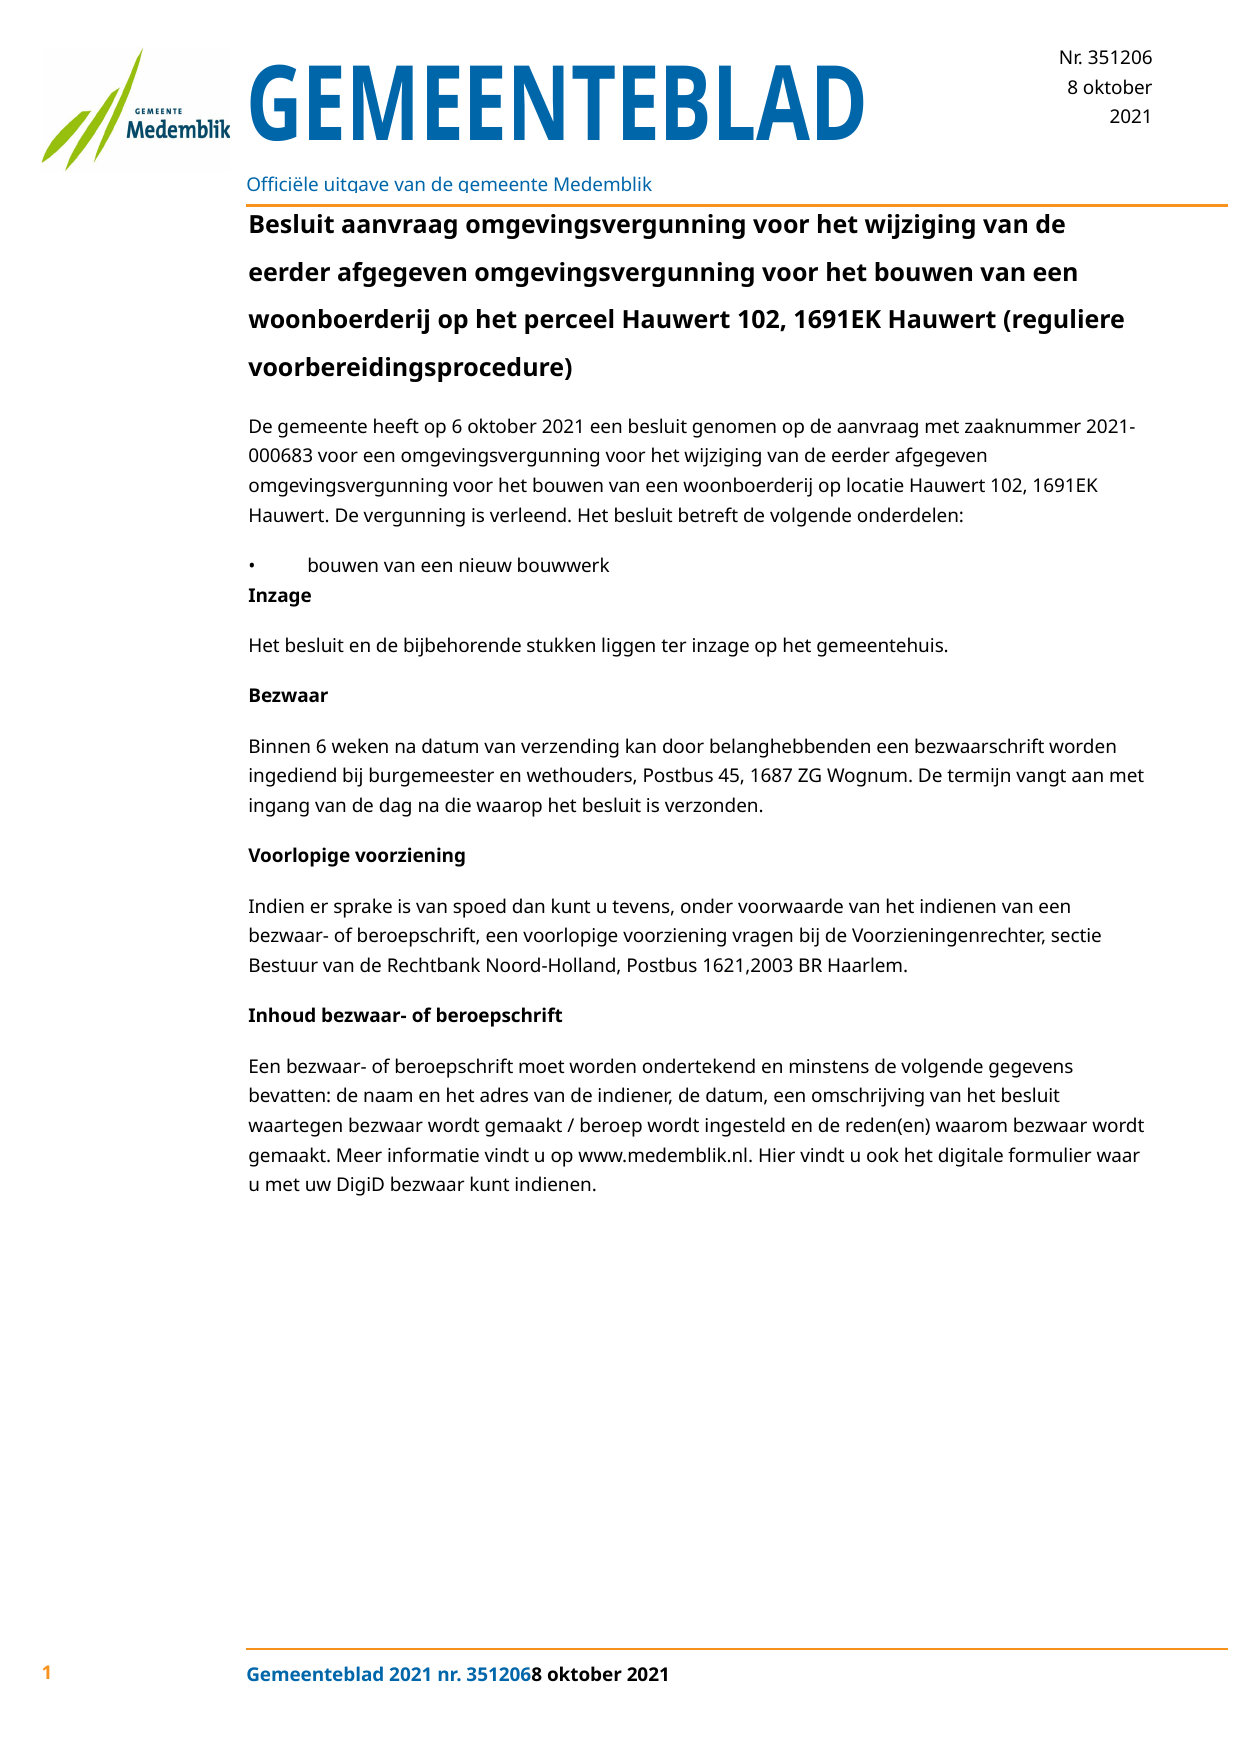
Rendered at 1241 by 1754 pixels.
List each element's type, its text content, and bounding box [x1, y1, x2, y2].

text Inzage [248, 582, 1152, 608]
list bouwen van een nieuw bouwwerk [248, 552, 1152, 578]
text Voorlopige voorziening [248, 843, 1152, 868]
text Indien er sprake is van spoed dan kunt u tevens, onder voorwaarde van het indienen van een bezwaar- of beroepschrift, een voorlopige voorziening vragen bij de Voorzieningenrechter, sectie Bestuur van de Rechtbank Noord-Holland, Postbus 1621,2003 BR Haarlem. [248, 893, 1152, 978]
text Bezwaar [248, 683, 1152, 708]
text Besluit aanvraag omgevingsvergunning voor het wijziging van de eerder afgegeven omgevingsvergunning voor het bouwen van een woonboerderij op het perceel Hauwert 102, 1691EK Hauwert (reguliere voorbereidingsprocedure) [248, 207, 1152, 384]
text Binnen 6 weken na datum van verzending kan door belanghebbenden een bezwaarschrift worden ingediend bij burgemeester en wethouders, Postbus 45, 1687 ZG Wognum. De termijn vangt aan met ingang van de dag na die waarop het besluit is verzonden. [248, 733, 1152, 818]
text Inhoud bezwaar- of beroepschrift [248, 1003, 1152, 1028]
text Een bezwaar- of beroepschrift moet worden ondertekend en minstens de volgende gegevens bevatten: de naam en het adres van de indiener, de datum, een omschrijving van het besluit waartegen bezwaar wordt gemaakt / beroep wordt ingesteld en de reden(en) waarom bezwaar wordt gemaakt. Meer informatie vindt u op www.medemblik.nl. Hier vindt u ook het digitale formulier waar u met uw DigiD bezwaar kunt indienen. [248, 1053, 1152, 1197]
text Het besluit en de bijbehorende stukken liggen ter inzage op het gemeentehuis. [248, 632, 1152, 658]
text De gemeente heeft op 6 oktober 2021 een besluit genomen op de aanvraag met zaaknummer 2021-000683 voor een omgevingsvergunning voor het wijziging van de eerder afgegeven omgevingsvergunning voor het bouwen van een woonboerderij op locatie Hauwert 102, 1691EK Hauwert. De vergunning is verleend. Het besluit betreft de volgende onderdelen: [248, 413, 1152, 528]
picture [41, 47, 231, 172]
